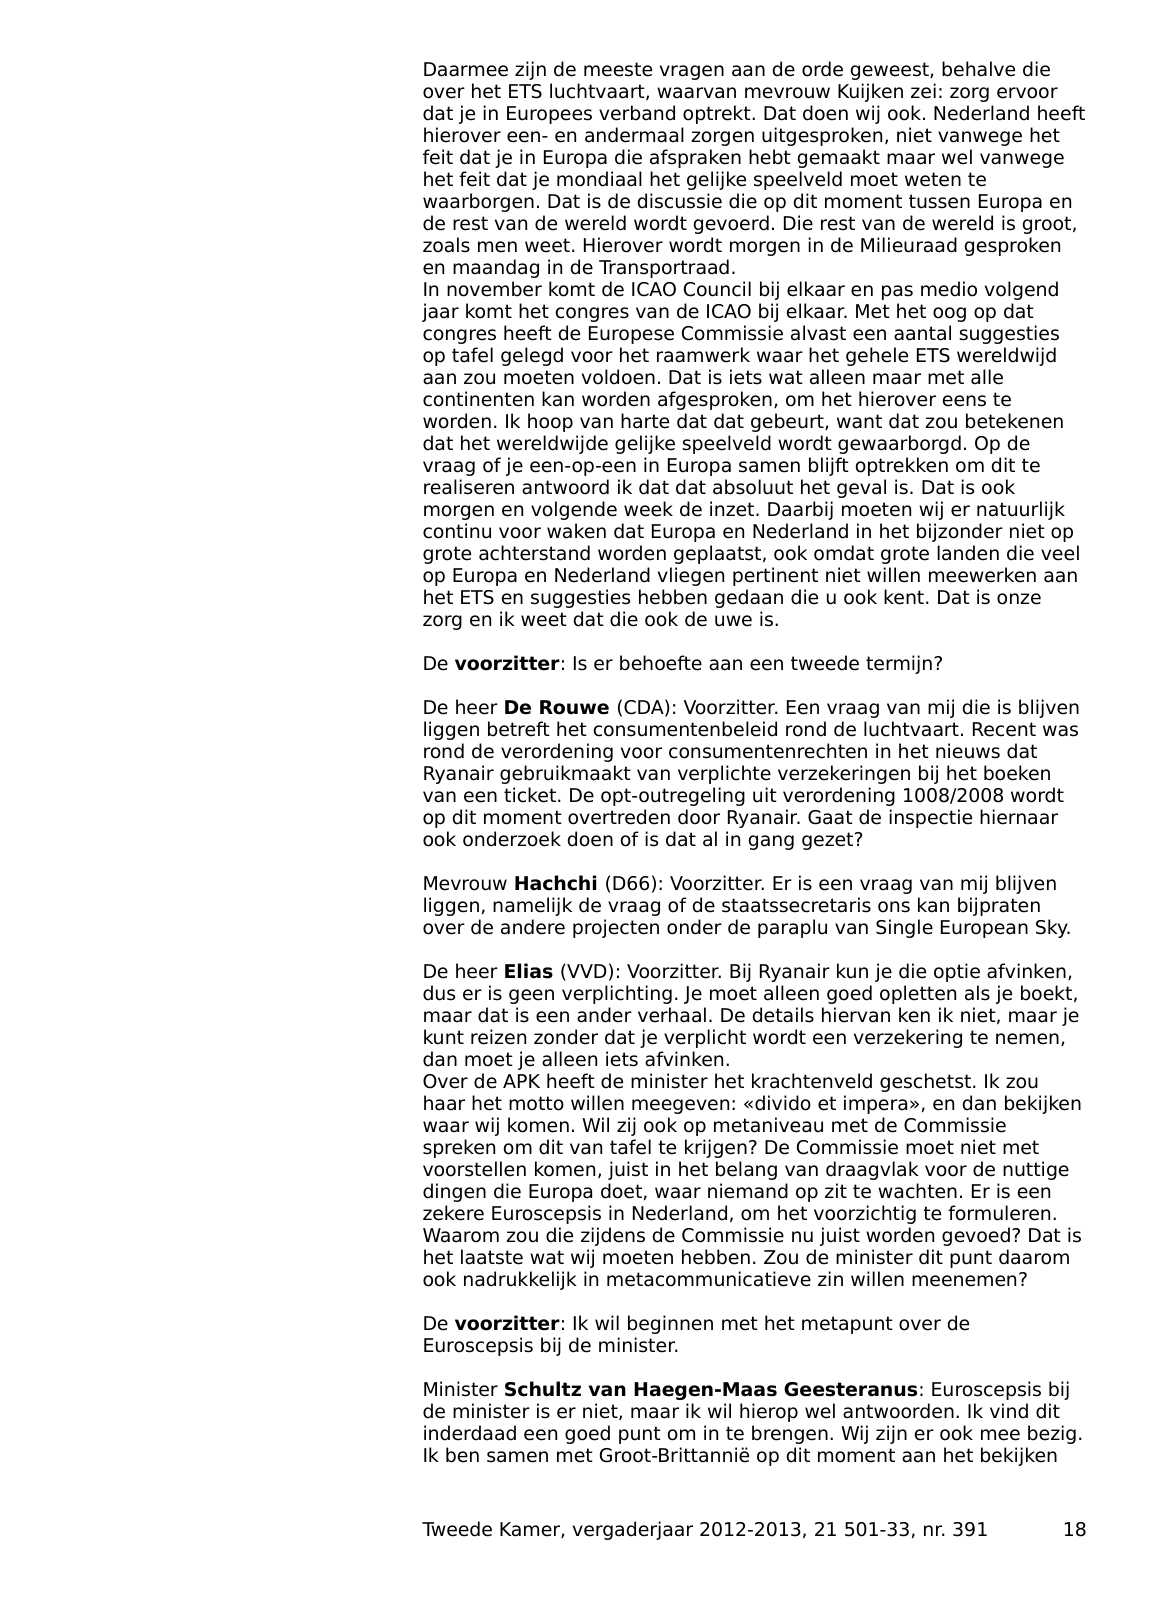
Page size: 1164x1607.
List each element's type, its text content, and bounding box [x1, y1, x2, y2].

text Daarmee zijn de meeste vragen aan de orde geweest, behalve die over het ETS luchtvaart, waarvan mevrouw Kuijken zei: zorg ervoor dat je in Europees verband optrekt. Dat doen wij ook. Nederland heeft hierover een- en andermaal zorgen uitgesproken, niet vanwege het feit dat je in Europa die afspraken hebt gemaakt maar wel vanwege het feit dat je mondiaal het gelijke speelveld moet weten te waarborgen. Dat is de discussie die op dit moment tussen Europa en de rest van de wereld wordt gevoerd. Die rest van de wereld is groot, zoals men weet. Hierover wordt morgen in de Milieuraad gesproken en maandag in de Transportraad. [422, 59, 1087, 279]
text Over de APK heeft de minister het krachtenveld geschetst. Ik zou haar het motto willen meegeven: «divido et impera», en dan bekijken waar wij komen. Wil zij ook op metaniveau met de Commissie spreken om dit van tafel te krijgen? De Commissie moet niet met voorstellen komen, juist in het belang van draagvlak voor de nuttige dingen die Europa doet, waar niemand op zit te wachten. Er is een zekere Euroscepsis in Nederland, om het voorzichtig te formuleren. Waarom zou die zijdens de Commissie nu juist worden gevoed? Dat is het laatste wat wij moeten hebben. Zou de minister dit punt daarom ook nadrukkelijk in metacommunicatieve zin willen meenemen? [422, 1071, 1087, 1291]
text De voorzitter: Is er behoefte aan een tweede termijn? [422, 653, 1087, 675]
text De heer Elias (VVD): Voorzitter. Bij Ryanair kun je die optie afvinken, dus er is geen verplichting. Je moet alleen goed opletten als je boekt, maar dat is een ander verhaal. De details hiervan ken ik niet, maar je kunt reizen zonder dat je verplicht wordt een verzekering te nemen, dan moet je alleen iets afvinken. [422, 961, 1087, 1071]
text Mevrouw Hachchi (D66): Voorzitter. Er is een vraag van mij blijven liggen, namelijk de vraag of de staatssecretaris ons kan bijpraten over de andere projecten onder de paraplu van Single European Sky. [422, 873, 1087, 939]
text Minister Schultz van Haegen-Maas Geesteranus: Euroscepsis bij de minister is er niet, maar ik wil hierop wel antwoorden. Ik vind dit inderdaad een goed punt om in te brengen. Wij zijn er ook mee bezig. Ik ben samen met Groot-Brittannië op dit moment aan het bekijken [422, 1379, 1087, 1467]
text De voorzitter: Ik wil beginnen met het metapunt over de Euroscepsis bij de minister. [422, 1313, 1087, 1357]
text In november komt de ICAO Council bij elkaar en pas medio volgend jaar komt het congres van de ICAO bij elkaar. Met het oog op dat congres heeft de Europese Commissie alvast een aantal suggesties op tafel gelegd voor het raamwerk waar het gehele ETS wereldwijd aan zou moeten voldoen. Dat is iets wat alleen maar met alle continenten kan worden afgesproken, om het hierover eens te worden. Ik hoop van harte dat dat gebeurt, want dat zou betekenen dat het wereldwijde gelijke speelveld wordt gewaarborgd. Op de vraag of je een-op-een in Europa samen blijft optrekken om dit te realiseren antwoord ik dat dat absoluut het geval is. Dat is ook morgen en volgende week de inzet. Daarbij moeten wij er natuurlijk continu voor waken dat Europa en Nederland in het bijzonder niet op grote achterstand worden geplaatst, ook omdat grote landen die veel op Europa en Nederland vliegen pertinent niet willen meewerken aan het ETS en suggesties hebben gedaan die u ook kent. Dat is onze zorg en ik weet dat die ook de uwe is. [422, 279, 1087, 631]
text De heer De Rouwe (CDA): Voorzitter. Een vraag van mij die is blijven liggen betreft het consumentenbeleid rond de luchtvaart. Recent was rond de verordening voor consumentenrechten in het nieuws dat Ryanair gebruikmaakt van verplichte verzekeringen bij het boeken van een ticket. De opt-outregeling uit verordening 1008/2008 wordt op dit moment overtreden door Ryanair. Gaat de inspectie hiernaar ook onderzoek doen of is dat al in gang gezet? [422, 697, 1087, 851]
